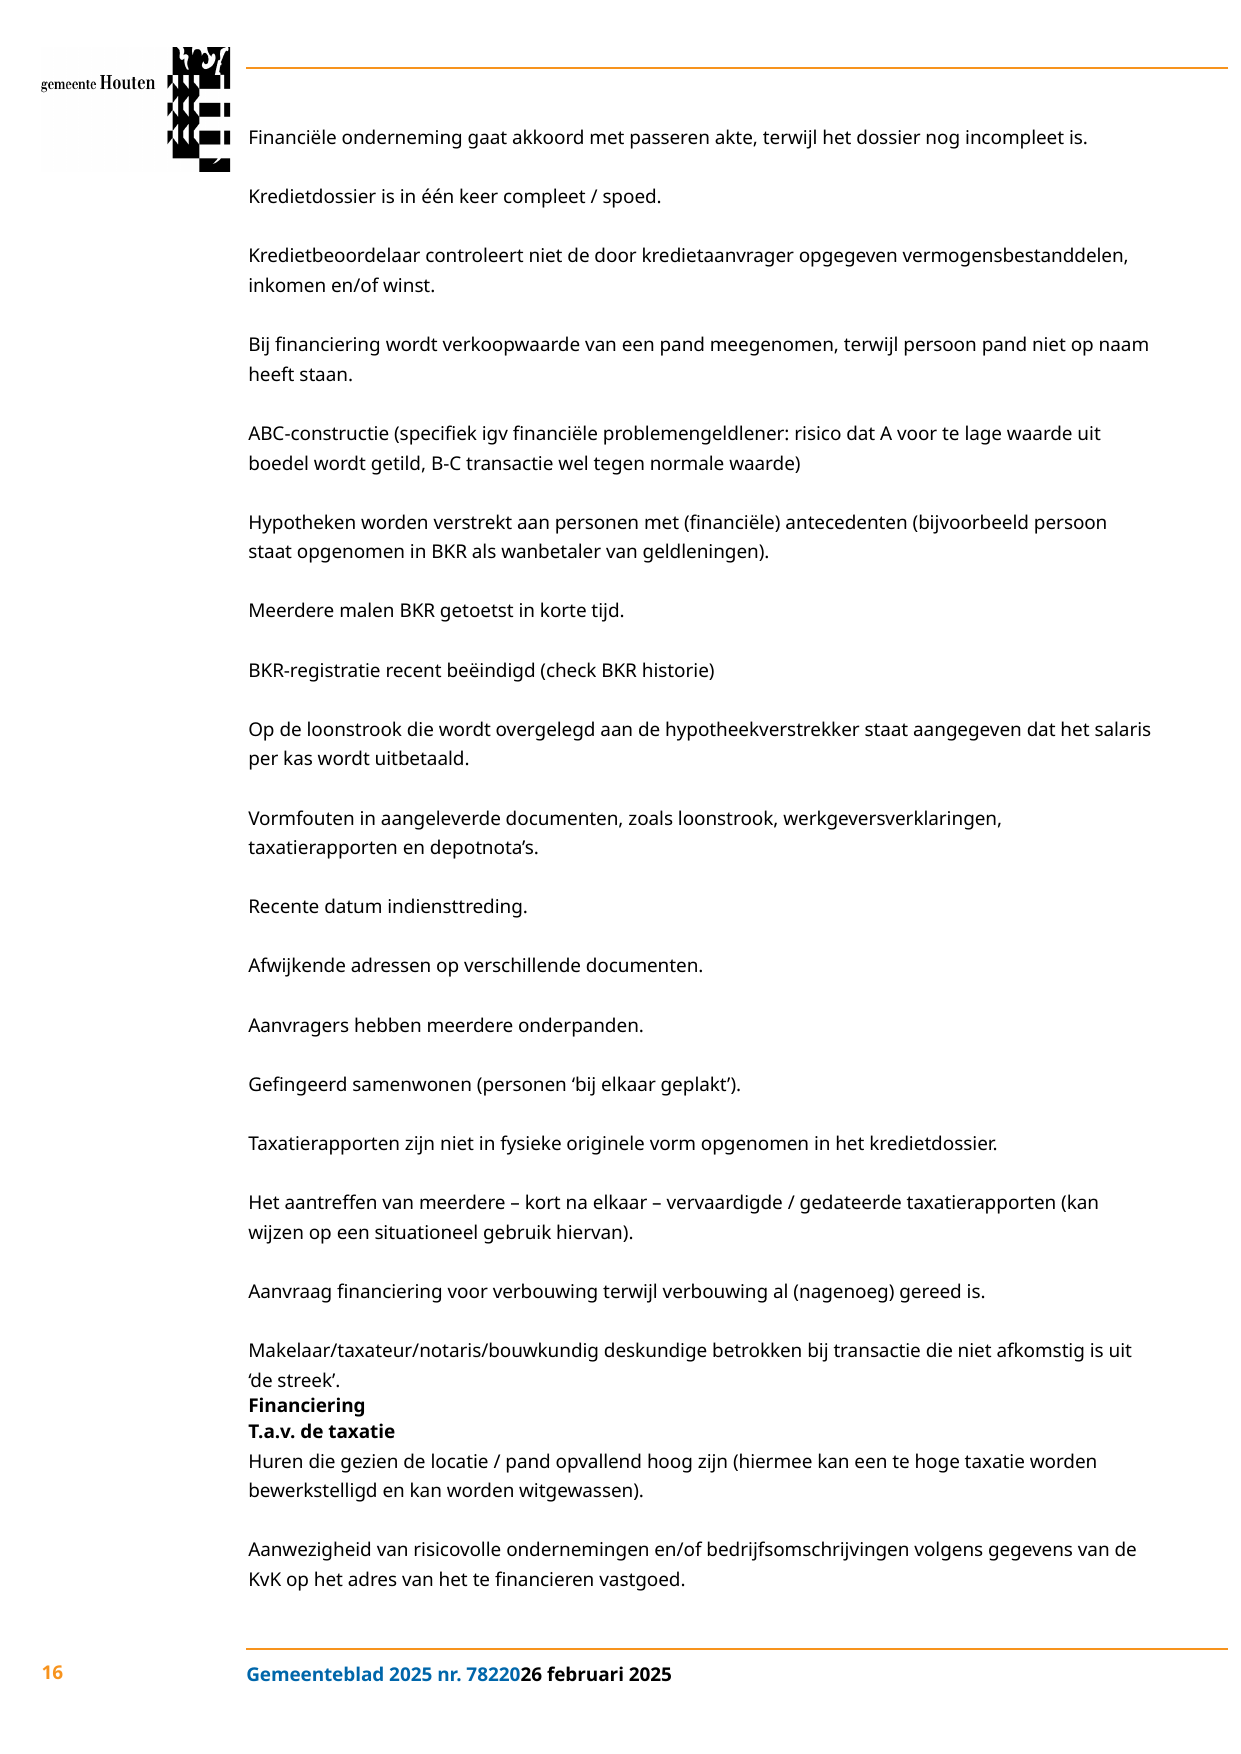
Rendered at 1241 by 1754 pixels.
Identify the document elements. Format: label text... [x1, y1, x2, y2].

table_cell T.a.v. de taxatie Huren die gezien de locatie / pand opvallend hoog zijn (hiermee kan een te hoge taxatie worden bewerkstelligd en kan worden witgewassen). Aanwezigheid van risicovolle ondernemingen en/of bedrijfsomschrijvingen volgens gegevens van de KvK op het adres van het te financieren vastgoed. [248, 1418, 1152, 1592]
table_cell Financiële onderneming gaat akkoord met passeren akte, terwijl het dossier nog incompleet is. Kredietdossier is in één keer compleet / spoed. Kredietbeoordelaar controleert niet de door kredietaanvrager opgegeven vermogensbestanddelen, inkomen en/of winst. Bij financiering wordt verkoopwaarde van een pand meegenomen, terwijl persoon pand niet op naam heeft staan. ABC-constructie (specifiek igv financiële problemengeldlener: risico dat A voor te lage waarde uit boedel wordt getild, B-C transactie wel tegen normale waarde) Hypotheken worden verstrekt aan personen met (financiële) antecedenten (bijvoorbeeld persoon staat opgenomen in BKR als wanbetaler van geldleningen). Meerdere malen BKR getoetst in korte tijd. BKR-registratie recent beëindigd (check BKR historie) Op de loonstrook die wordt overgelegd aan de hypotheekverstrekker staat aangegeven dat het salaris per kas wordt uitbetaald. Vormfouten in aangeleverde documenten, zoals loonstrook, werkgeversverklaringen, taxatierapporten en depotnota’s. Recente datum indiensttreding. Afwijkende adressen op verschillende documenten. Aanvragers hebben meerdere onderpanden. Gefingeerd samenwonen (personen ‘bij elkaar geplakt’). Taxatierapporten zijn niet in fysieke originele vorm opgenomen in het kredietdossier. Het aantreffen van meerdere – kort na elkaar – vervaardigde / gedateerde taxatierapporten (kan wijzen op een situationeel gebruik hiervan). Aanvraag financiering voor verbouwing terwijl verbouwing al (nagenoeg) gereed is. Makelaar/taxateur/notaris/bouwkundig deskundige betrokken bij transactie die niet afkomstig is uit ‘de streek’. [248, 95, 1152, 1393]
table_cell Financiering [248, 1393, 1152, 1418]
picture [41, 47, 231, 172]
